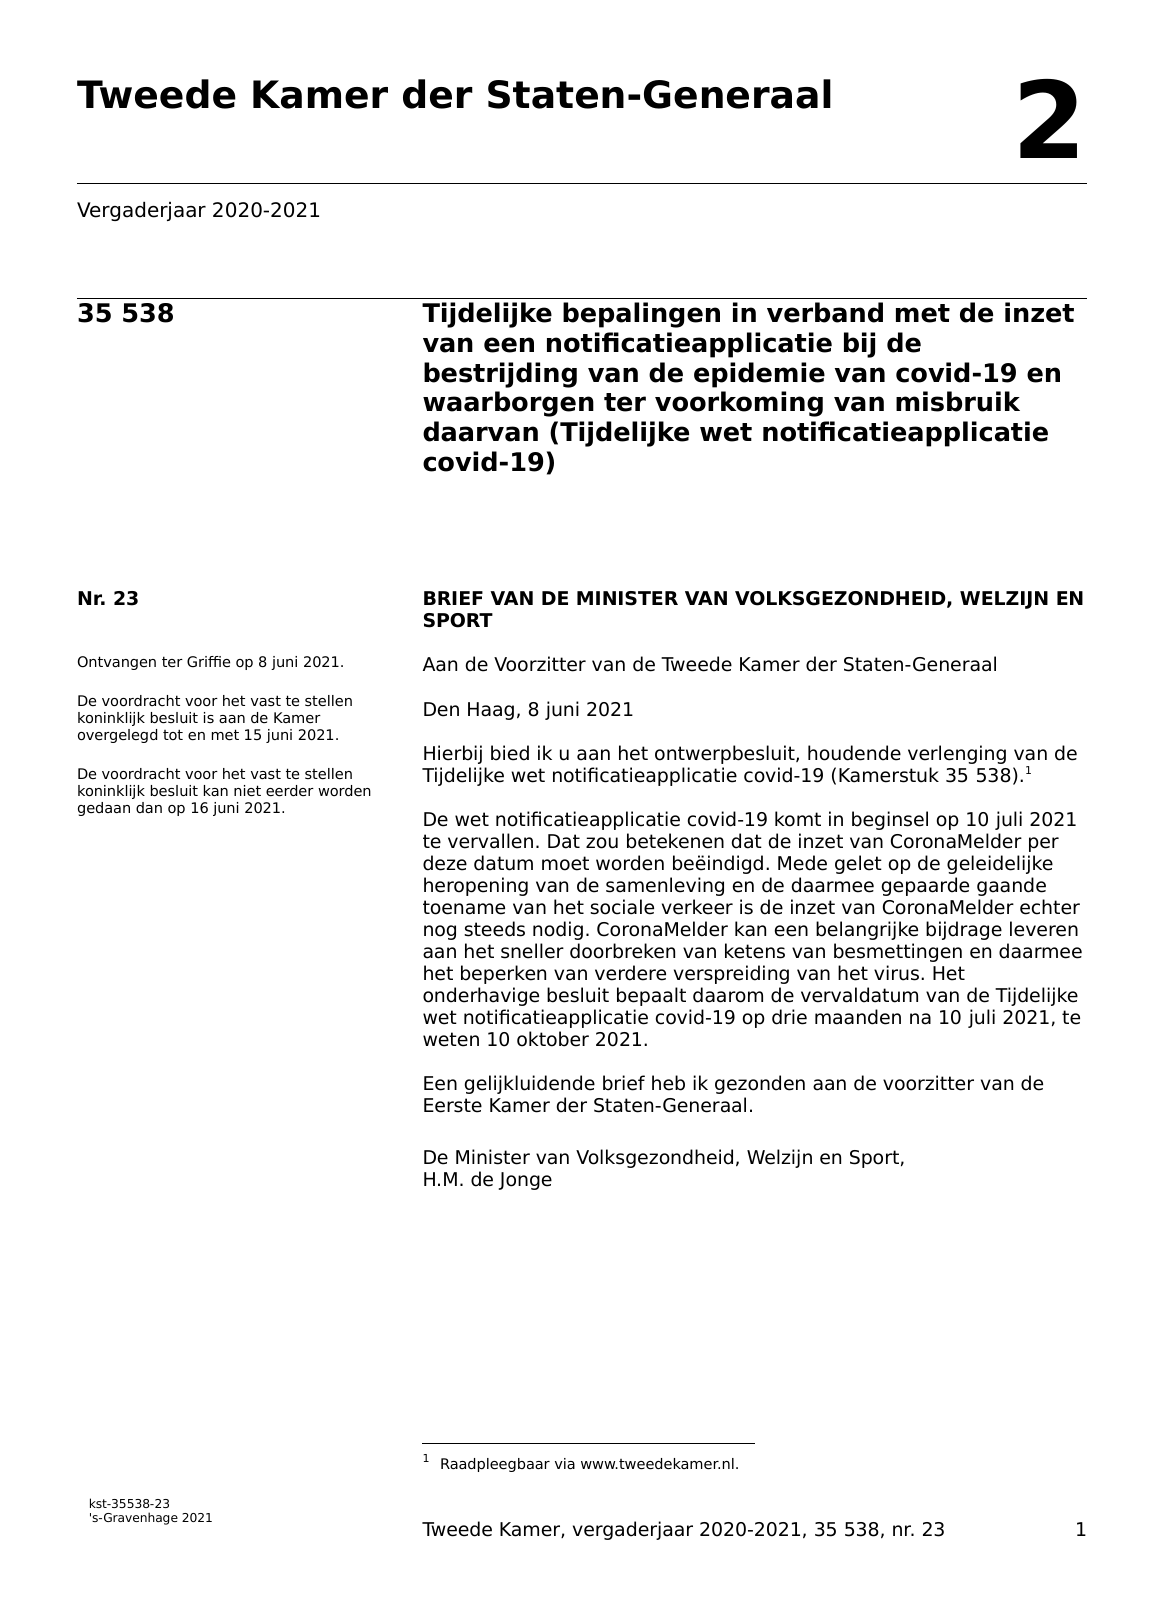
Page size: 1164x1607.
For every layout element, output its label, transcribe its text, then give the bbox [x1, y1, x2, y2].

text De voordracht voor het vast te stellen koninklijk besluit is aan de Kamer overgelegd tot en met 15 juni 2021. [77, 693, 399, 744]
text De Minister van Volksgezondheid, Welzijn en Sport, H.M. de Jonge [422, 1147, 1087, 1191]
text kst-35538-23 [88, 1497, 323, 1511]
text Een gelijkluidende brief heb ik gezonden aan de voorzitter van de Eerste Kamer der Staten-Generaal. [422, 1073, 1087, 1117]
text Ontvangen ter Griffie op 8 juni 2021. [77, 654, 399, 671]
table_header 2 [886, 59, 1087, 183]
text De voordracht voor het vast te stellen koninklijk besluit kan niet eerder worden gedaan dan op 16 juni 2021. [77, 766, 399, 817]
text [77, 744, 399, 766]
text Raadpleegbaar via www.tweedekamer.nl. [422, 1452, 1087, 1474]
text [77, 671, 399, 693]
text De wet notificatieapplicatie covid-19 komt in beginsel op 10 juli 2021 te vervallen. Dat zou betekenen dat de inzet van CoronaMelder per deze datum moet worden beëindigd. Mede gelet op de geleidelijke heropening van de samenleving en de daarmee gepaarde gaande toename van het sociale verkeer is de inzet van CoronaMelder echter nog steeds nodig. CoronaMelder kan een belangrijke bijdrage leveren aan het sneller doorbreken van ketens van besmettingen en daarmee het beperken van verdere verspreiding van het virus. Het onderhavige besluit bepaalt daarom de vervaldatum van de Tijdelijke wet notificatieapplicatie covid-19 op drie maanden na 10 juli 2021, te weten 10 oktober 2021. [422, 809, 1087, 1051]
text 's-Gravenhage 2021 [88, 1511, 323, 1525]
table_cell Vergaderjaar 2020-2021 [77, 184, 1087, 298]
text Den Haag, 8 juni 2021 [422, 698, 1087, 720]
subtitle 35 538 Tijdelijke bepalingen in verband met de inzet van een notificatieapplicatie bij de bestrijding van de epidemie van covid-19 en waarborgen ter voorkoming van misbruik daarvan (Tijdelijke wet notificatieapplicatie covid-19) [77, 299, 1087, 477]
subtitle Nr. 23 BRIEF VAN DE MINISTER VAN VOLKSGEZONDHEID, WELZIJN EN SPORT [77, 588, 1087, 632]
text Aan de Voorzitter van de Tweede Kamer der Staten-Generaal [422, 654, 1087, 676]
table_header Tweede Kamer der Staten-Generaal [77, 59, 886, 183]
text Hierbij bied ik u aan het ontwerpbesluit, houdende verlenging van de Tijdelijke wet notificatieapplicatie covid-19 (Kamerstuk 35 538). [422, 743, 1087, 787]
